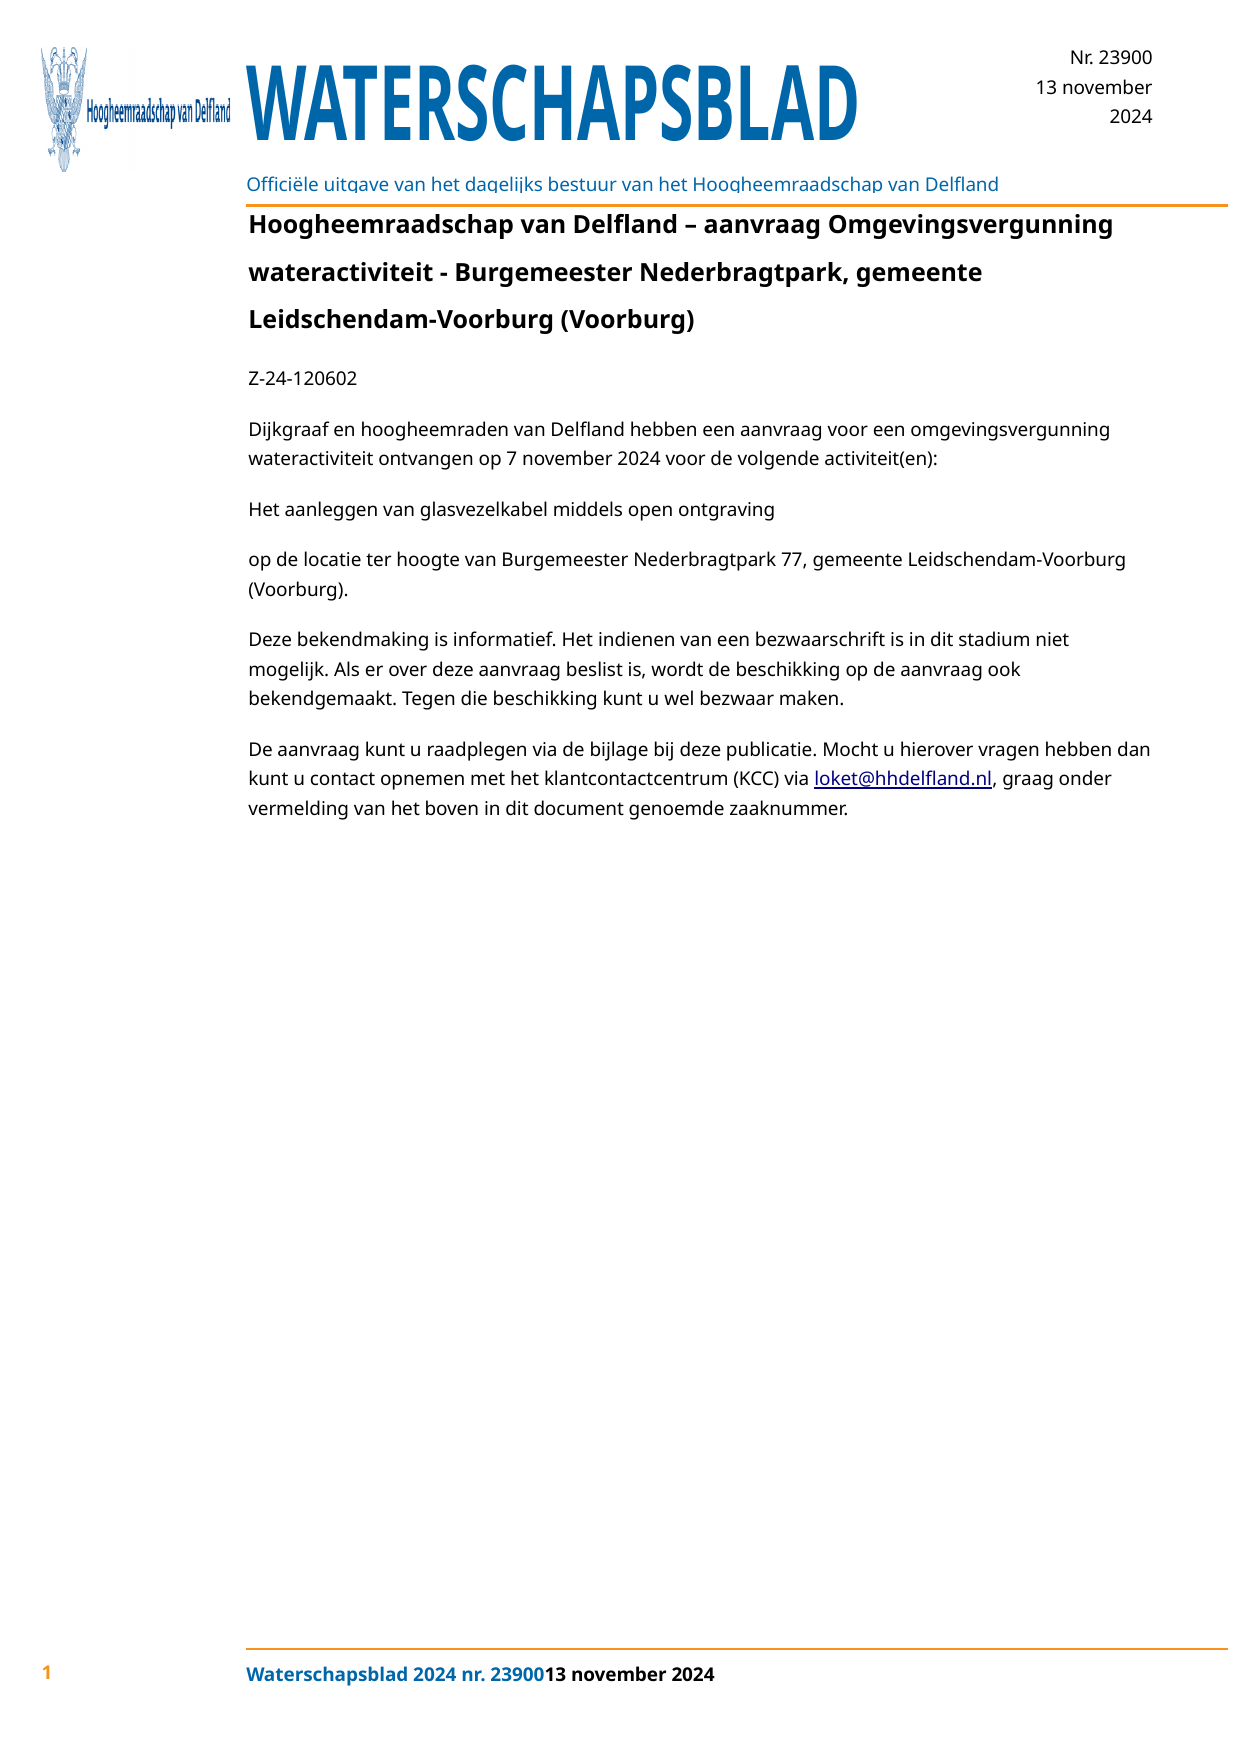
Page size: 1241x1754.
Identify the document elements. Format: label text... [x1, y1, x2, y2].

text Deze bekendmaking is informatief. Het indienen van een bezwaarschrift is in dit stadium niet mogelijk. Als er over deze aanvraag beslist is, wordt de beschikking op de aanvraag ook bekendgemaakt. Tegen die beschikking kunt u wel bezwaar maken. [248, 626, 1152, 711]
picture [41, 47, 231, 172]
text Het aanleggen van glasvezelkabel middels open ontgraving [248, 496, 1152, 522]
text Dijkgraaf en hoogheemraden van Delfland hebben een aanvraag voor een omgevingsvergunning wateractiviteit ontvangen op 7 november 2024 voor de volgende activiteit(en): [248, 416, 1152, 471]
text Hoogheemraadschap van Delfland – aanvraag Omgevingsvergunning wateractiviteit - Burgemeester Nederbragtpark, gemeente Leidschendam-Voorburg (Voorburg) [248, 207, 1152, 336]
text op de locatie ter hoogte van Burgemeester Nederbragtpark 77, gemeente Leidschendam-Voorburg (Voorburg). [248, 546, 1152, 602]
text De aanvraag kunt u raadplegen via de bijlage bij deze publicatie. Mocht u hierover vragen hebben dan kunt u contact opnemen met het klantcontactcentrum (KCC) via loket@hhdelfland.nl, graag onder vermelding van het boven in dit document genoemde zaaknummer. [248, 736, 1152, 821]
text Z-24-120602 [248, 366, 1152, 391]
